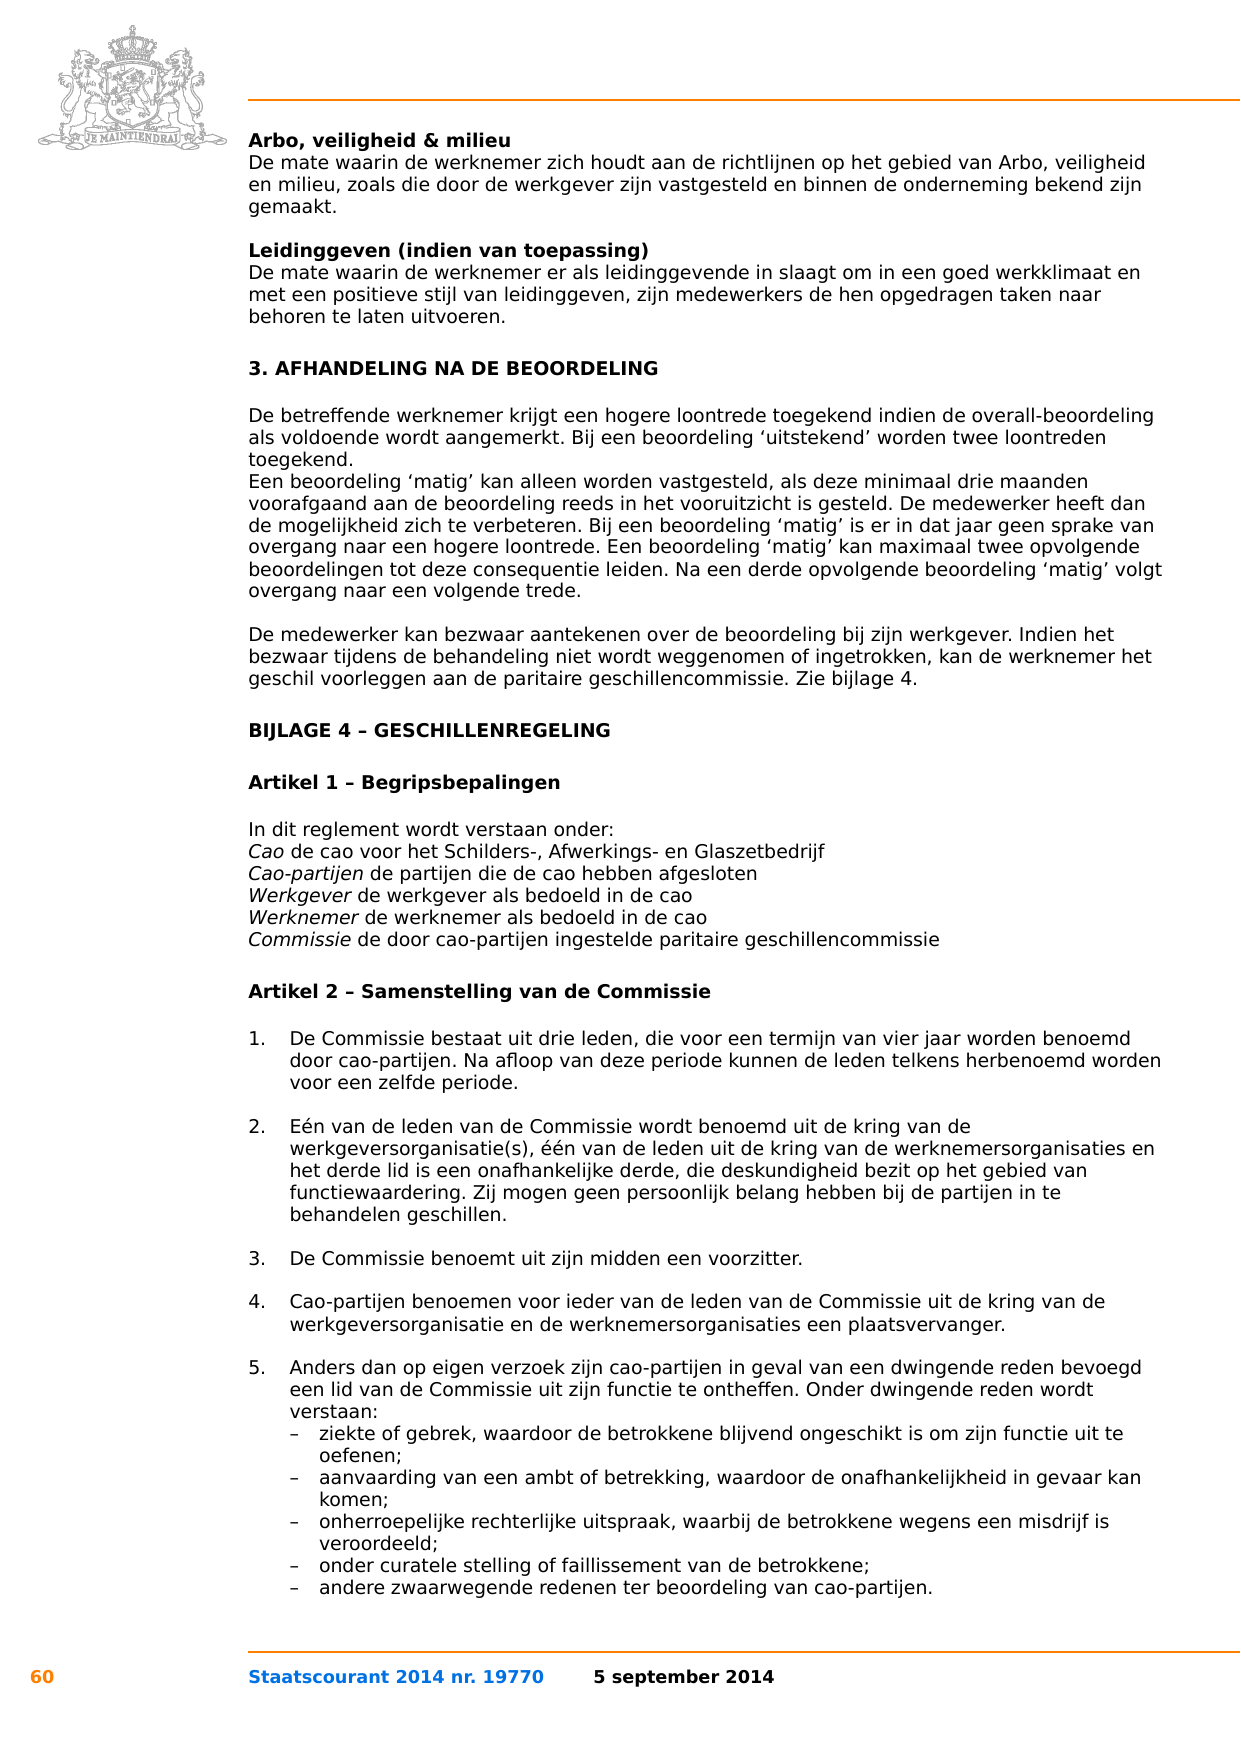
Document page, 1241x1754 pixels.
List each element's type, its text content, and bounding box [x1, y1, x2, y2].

text In dit reglement wordt verstaan onder: [248, 819, 1163, 841]
text 3. De Commissie benoemt uit zijn midden een voorzitter. [248, 1248, 1163, 1269]
subtitle 3. AFHANDELING NA DE BEOORDELING [248, 358, 1163, 379]
text Commissie de door cao-partijen ingestelde paritaire geschillencommissie [248, 929, 1163, 951]
text Cao-partijen de partijen die de cao hebben afgesloten [248, 863, 1163, 885]
text – onder curatele stelling of faillissement van de betrokkene; [289, 1555, 1163, 1577]
text Een beoordeling ‘matig’ kan alleen worden vastgesteld, als deze minimaal drie maanden voorafgaand aan de beoordeling reeds in het vooruitzicht is gesteld. De medewerker heeft dan de mogelijkheid zich te verbeteren. Bij een beoordeling ‘matig’ is er in dat jaar geen sprake van overgang naar een hogere loontrede. Een beoordeling ‘matig’ kan maximaal twee opvolgende beoordelingen tot deze consequentie leiden. Na een derde opvolgende beoordeling ‘matig’ volgt overgang naar een volgende trede. [248, 471, 1163, 602]
text 5. Anders dan op eigen verzoek zijn cao-partijen in geval van een dwingende reden bevoegd een lid van de Commissie uit zijn functie te ontheffen. Onder dwingende reden wordt verstaan: [248, 1357, 1163, 1423]
text Arbo, veiligheid & milieu [248, 130, 1163, 152]
text – onherroepelijke rechterlijke uitspraak, waarbij de betrokkene wegens een misdrijf is veroordeeld; [289, 1511, 1163, 1555]
text Werkgever de werkgever als bedoeld in de cao [248, 885, 1163, 907]
text – ziekte of gebrek, waardoor de betrokkene blijvend ongeschikt is om zijn functie uit te oefenen; [289, 1423, 1163, 1467]
text De medewerker kan bezwaar aantekenen over de beoordeling bij zijn werkgever. Indien het bezwaar tijdens de behandeling niet wordt weggenomen of ingetrokken, kan de werknemer het geschil voorleggen aan de paritaire geschillencommissie. Zie bijlage 4. [248, 624, 1163, 690]
text Werknemer de werknemer als bedoeld in de cao [248, 907, 1163, 929]
text De betreffende werknemer krijgt een hogere loontrede toegekend indien de overall-beoordeling als voldoende wordt aangemerkt. Bij een beoordeling ‘uitstekend’ worden twee loontreden toegekend. [248, 404, 1163, 471]
text De mate waarin de werknemer zich houdt aan de richtlijnen op het gebied van Arbo, veiligheid en milieu, zoals die door de werkgever zijn vastgesteld en binnen de onderneming bekend zijn gemaakt. [248, 152, 1163, 218]
text De mate waarin de werknemer er als leidinggevende in slaagt om in een goed werkklimaat en met een positieve stijl van leidinggeven, zijn medewerkers de hen opgedragen taken naar behoren te laten uitvoeren. [248, 262, 1163, 328]
picture [38, 25, 227, 150]
subtitle BIJLAGE 4 – GESCHILLENREGELING [248, 720, 1163, 742]
text Leidinggeven (indien van toepassing) [248, 240, 1163, 262]
text – aanvaarding van een ambt of betrekking, waardoor de onafhankelijkheid in gevaar kan komen; [289, 1467, 1163, 1511]
subtitle Artikel 2 – Samenstelling van de Commissie [248, 981, 1163, 1003]
text 1. De Commissie bestaat uit drie leden, die voor een termijn van vier jaar worden benoemd door cao-partijen. Na afloop van deze periode kunnen de leden telkens herbenoemd worden voor een zelfde periode. [248, 1028, 1163, 1094]
subtitle Artikel 1 – Begripsbepalingen [248, 772, 1163, 794]
text 4. Cao-partijen benoemen voor ieder van de leden van de Commissie uit de kring van de werkgeversorganisatie en de werknemersorganisaties een plaatsvervanger. [248, 1291, 1163, 1335]
text Cao de cao voor het Schilders-, Afwerkings- en Glaszetbedrijf [248, 841, 1163, 863]
text – andere zwaarwegende redenen ter beoordeling van cao-partijen. [289, 1577, 1163, 1599]
text 2. Eén van de leden van de Commissie wordt benoemd uit de kring van de werkgeversorganisatie(s), één van de leden uit de kring van de werknemersorganisaties en het derde lid is een onafhankelijke derde, die deskundigheid bezit op het gebied van functiewaardering. Zij mogen geen persoonlijk belang hebben bij de partijen in te behandelen geschillen. [248, 1116, 1163, 1226]
